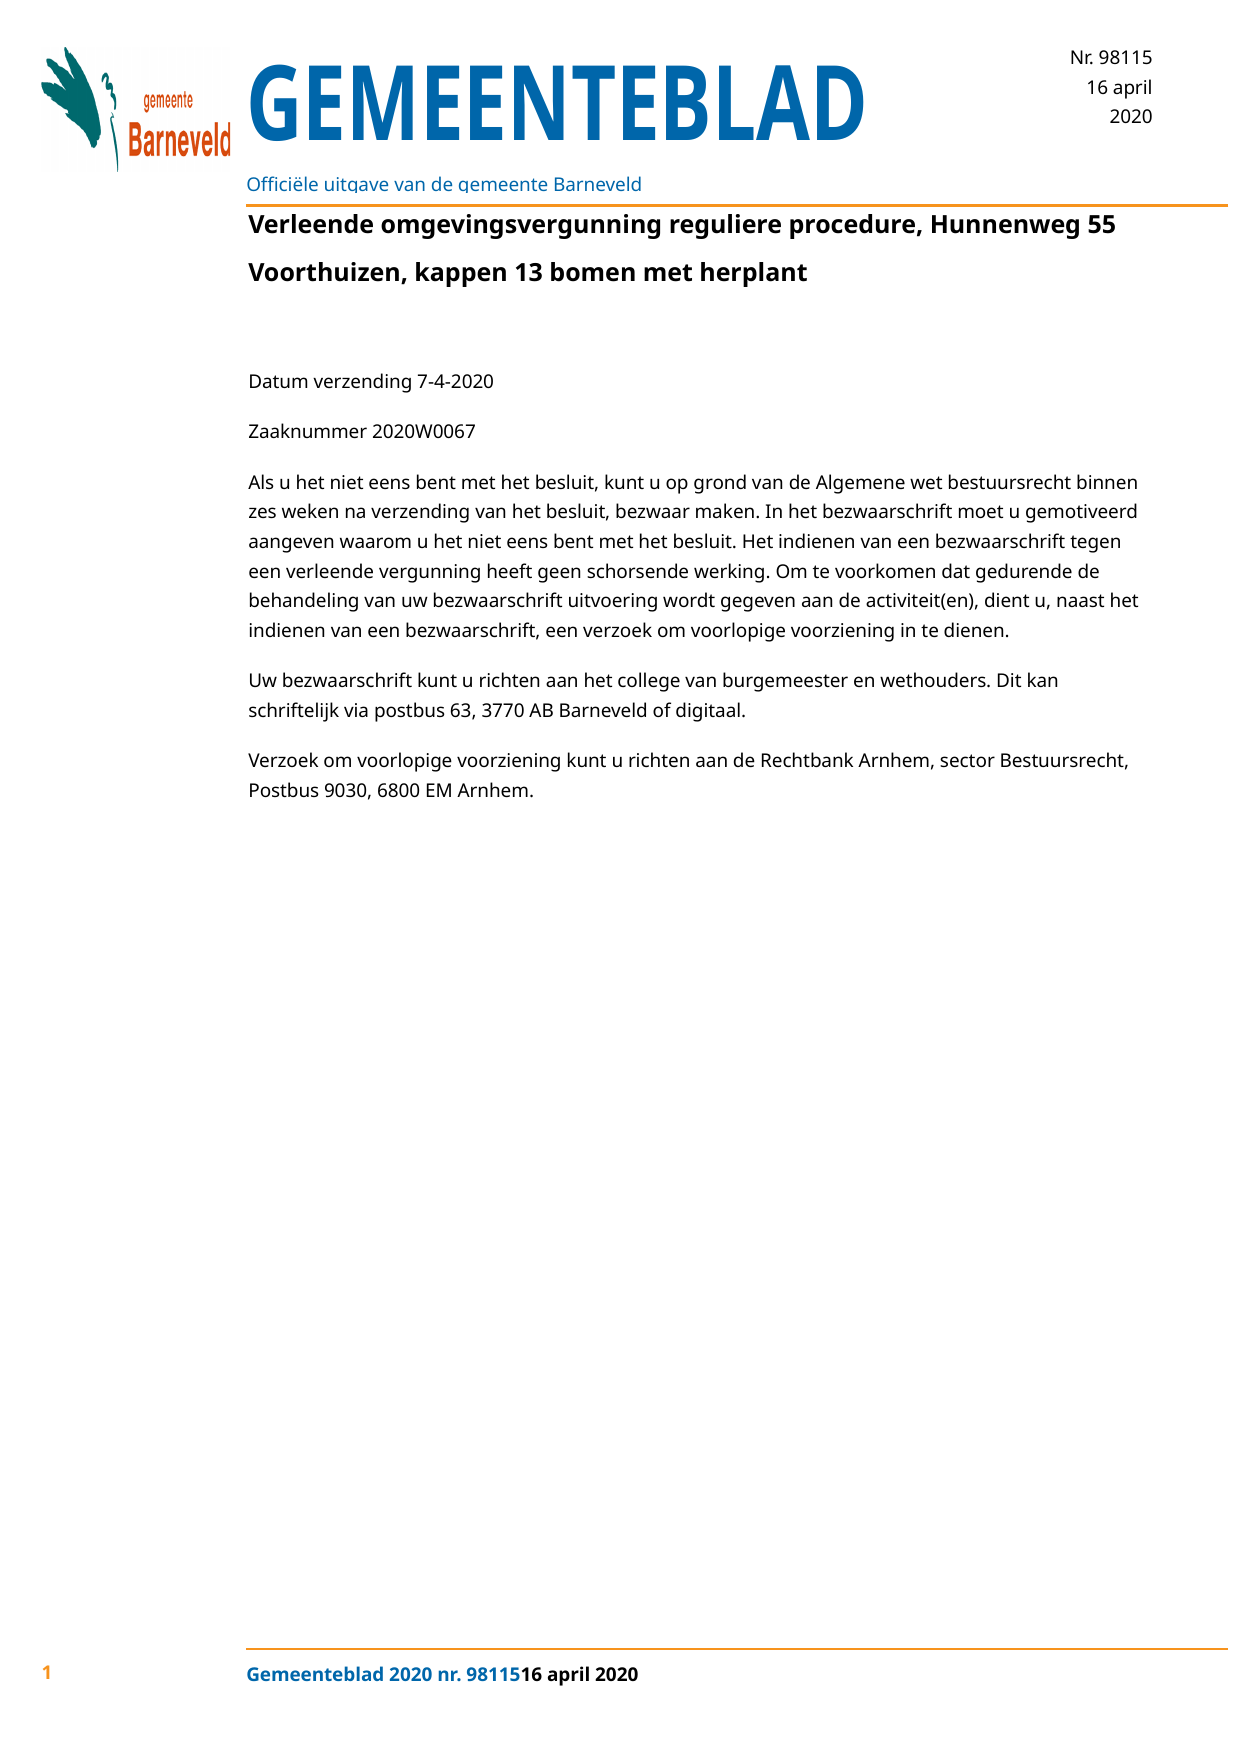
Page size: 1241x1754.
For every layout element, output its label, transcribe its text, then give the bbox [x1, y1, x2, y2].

picture [41, 47, 231, 172]
text Uw bezwaarschrift kunt u richten aan het college van burgemeester en wethouders. Dit kan schriftelijk via postbus 63, 3770 AB Barneveld of digitaal. [248, 667, 1152, 723]
text Zaaknummer 2020W0067 [248, 419, 1152, 444]
text Verzoek om voorlopige voorziening kunt u richten aan de Rechtbank Arnhem, sector Bestuursrecht, Postbus 9030, 6800 EM Arnhem. [248, 747, 1152, 803]
text Als u het niet eens bent met het besluit, kunt u op grond van de Algemene wet bestuursrecht binnen zes weken na verzending van het besluit, bezwaar maken. In het bezwaarschrift moet u gemotiveerd aangeven waarom u het niet eens bent met het besluit. Het indienen van een bezwaarschrift tegen een verleende vergunning heeft geen schorsende werking. Om te voorkomen dat gedurende de behandeling van uw bezwaarschrift uitvoering wordt gegeven aan de activiteit(en), dient u, naast het indienen van een bezwaarschrift, een verzoek om voorlopige voorziening in te dienen. [248, 469, 1152, 643]
text Verleende omgevingsvergunning reguliere procedure, Hunnenweg 55 Voorthuizen, kappen 13 bomen met herplant [248, 207, 1152, 288]
text Datum verzending 7-4-2020 [248, 368, 1152, 394]
